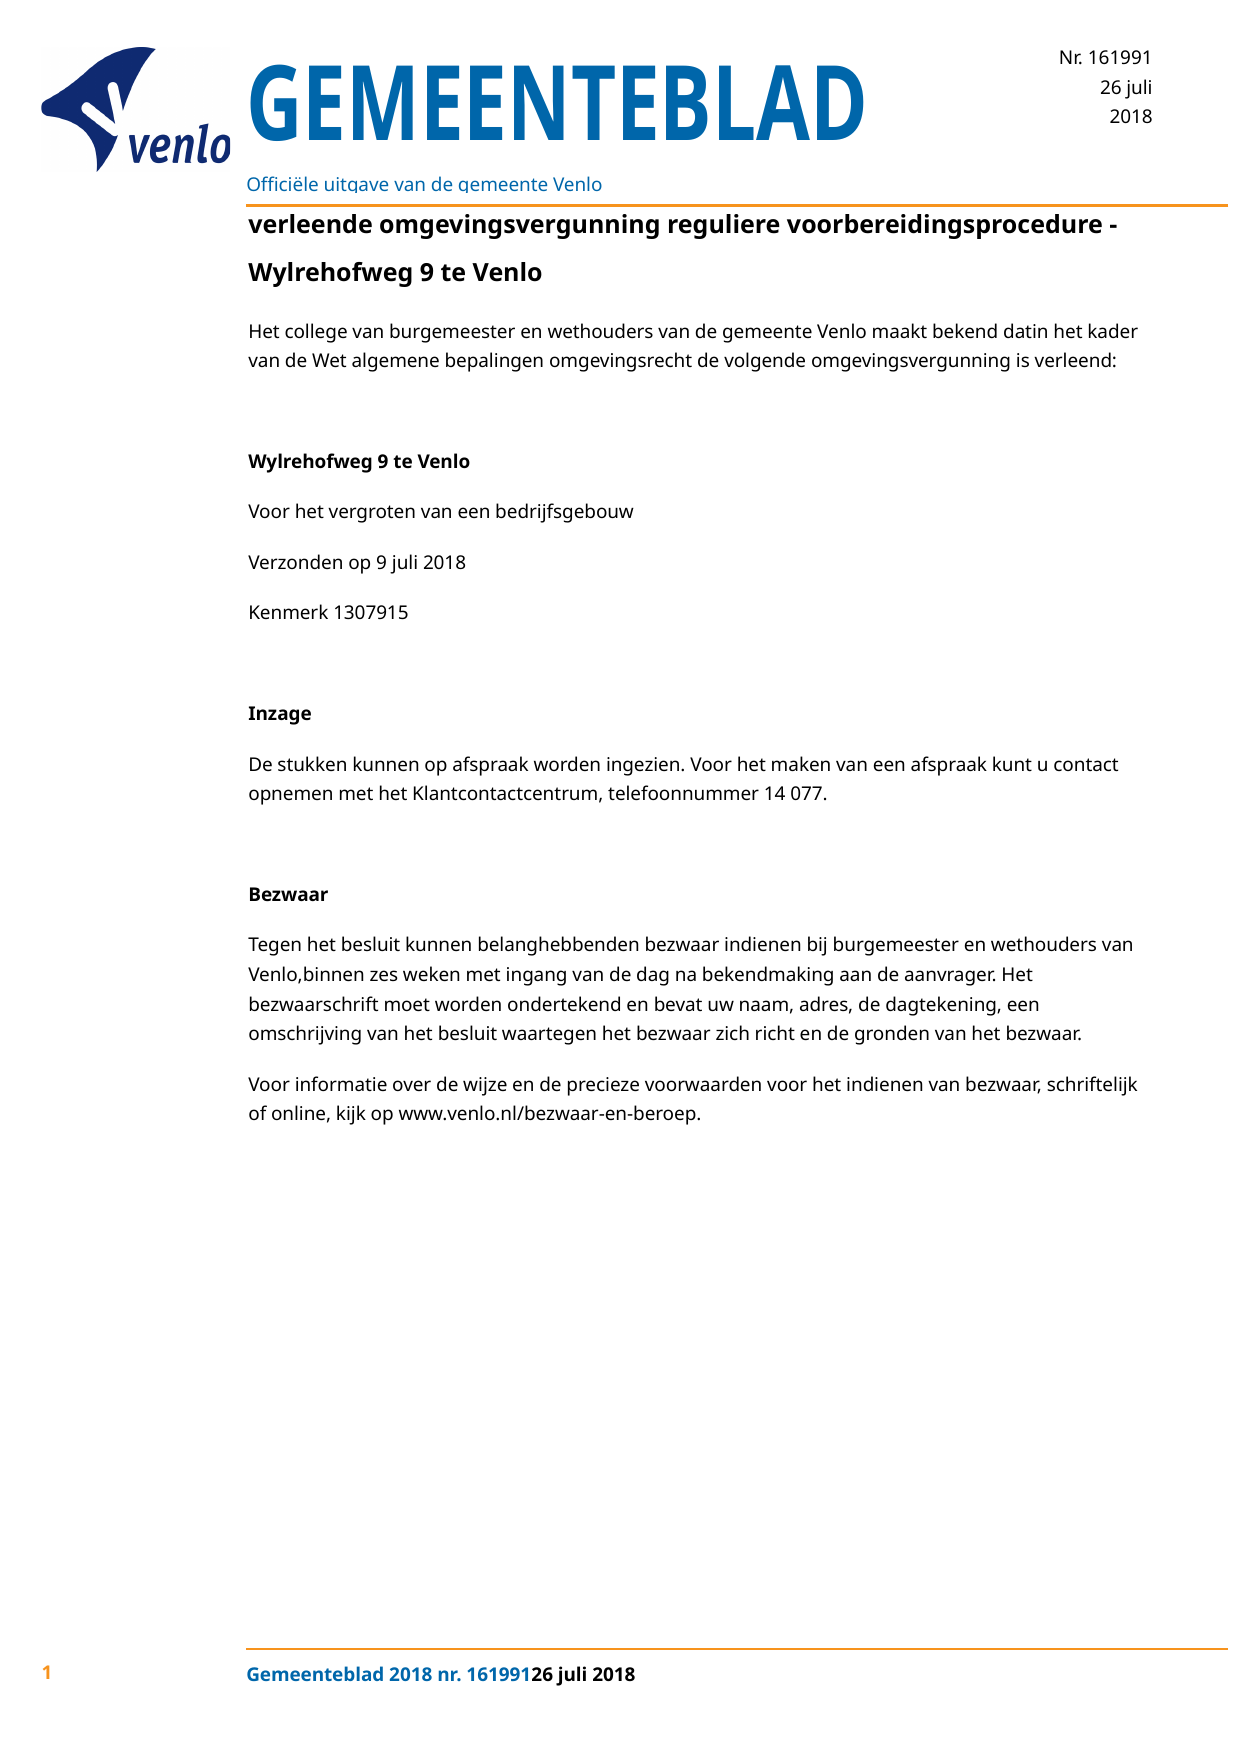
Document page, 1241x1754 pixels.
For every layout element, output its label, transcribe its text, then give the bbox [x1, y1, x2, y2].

picture [41, 47, 231, 172]
text Bezwaar [248, 881, 1152, 907]
text Voor informatie over de wijze en de precieze voorwaarden voor het indienen van bezwaar, schriftelijk of online, kijk op www.venlo.nl/bezwaar-en-beroep. [248, 1071, 1152, 1126]
text Inzage [248, 700, 1152, 726]
text Het college van burgemeester en wethouders van de gemeente Venlo maakt bekend datin het kader van de Wet algemene bepalingen omgevingsrecht de volgende omgevingsvergunning is verleend: [248, 318, 1152, 373]
text Tegen het besluit kunnen belanghebbenden bezwaar indienen bij burgemeester en wethouders van Venlo,binnen zes weken met ingang van de dag na bekendmaking aan de aanvrager. Het bezwaarschrift moet worden ondertekend en bevat uw naam, adres, de dagtekening, een omschrijving van het besluit waartegen het bezwaar zich richt en de gronden van het bezwaar. [248, 932, 1152, 1046]
text Kenmerk 1307915 [248, 599, 1152, 625]
text Verzonden op 9 juli 2018 [248, 549, 1152, 575]
text Voor het vergroten van een bedrijfsgebouw [248, 499, 1152, 524]
text verleende omgevingsvergunning reguliere voorbereidingsprocedure - Wylrehofweg 9 te Venlo [248, 207, 1152, 288]
text Wylrehofweg 9 te Venlo [248, 448, 1152, 474]
text De stukken kunnen op afspraak worden ingezien. Voor het maken van een afspraak kunt u contact opnemen met het Klantcontactcentrum, telefoonnummer 14 077. [248, 751, 1152, 806]
